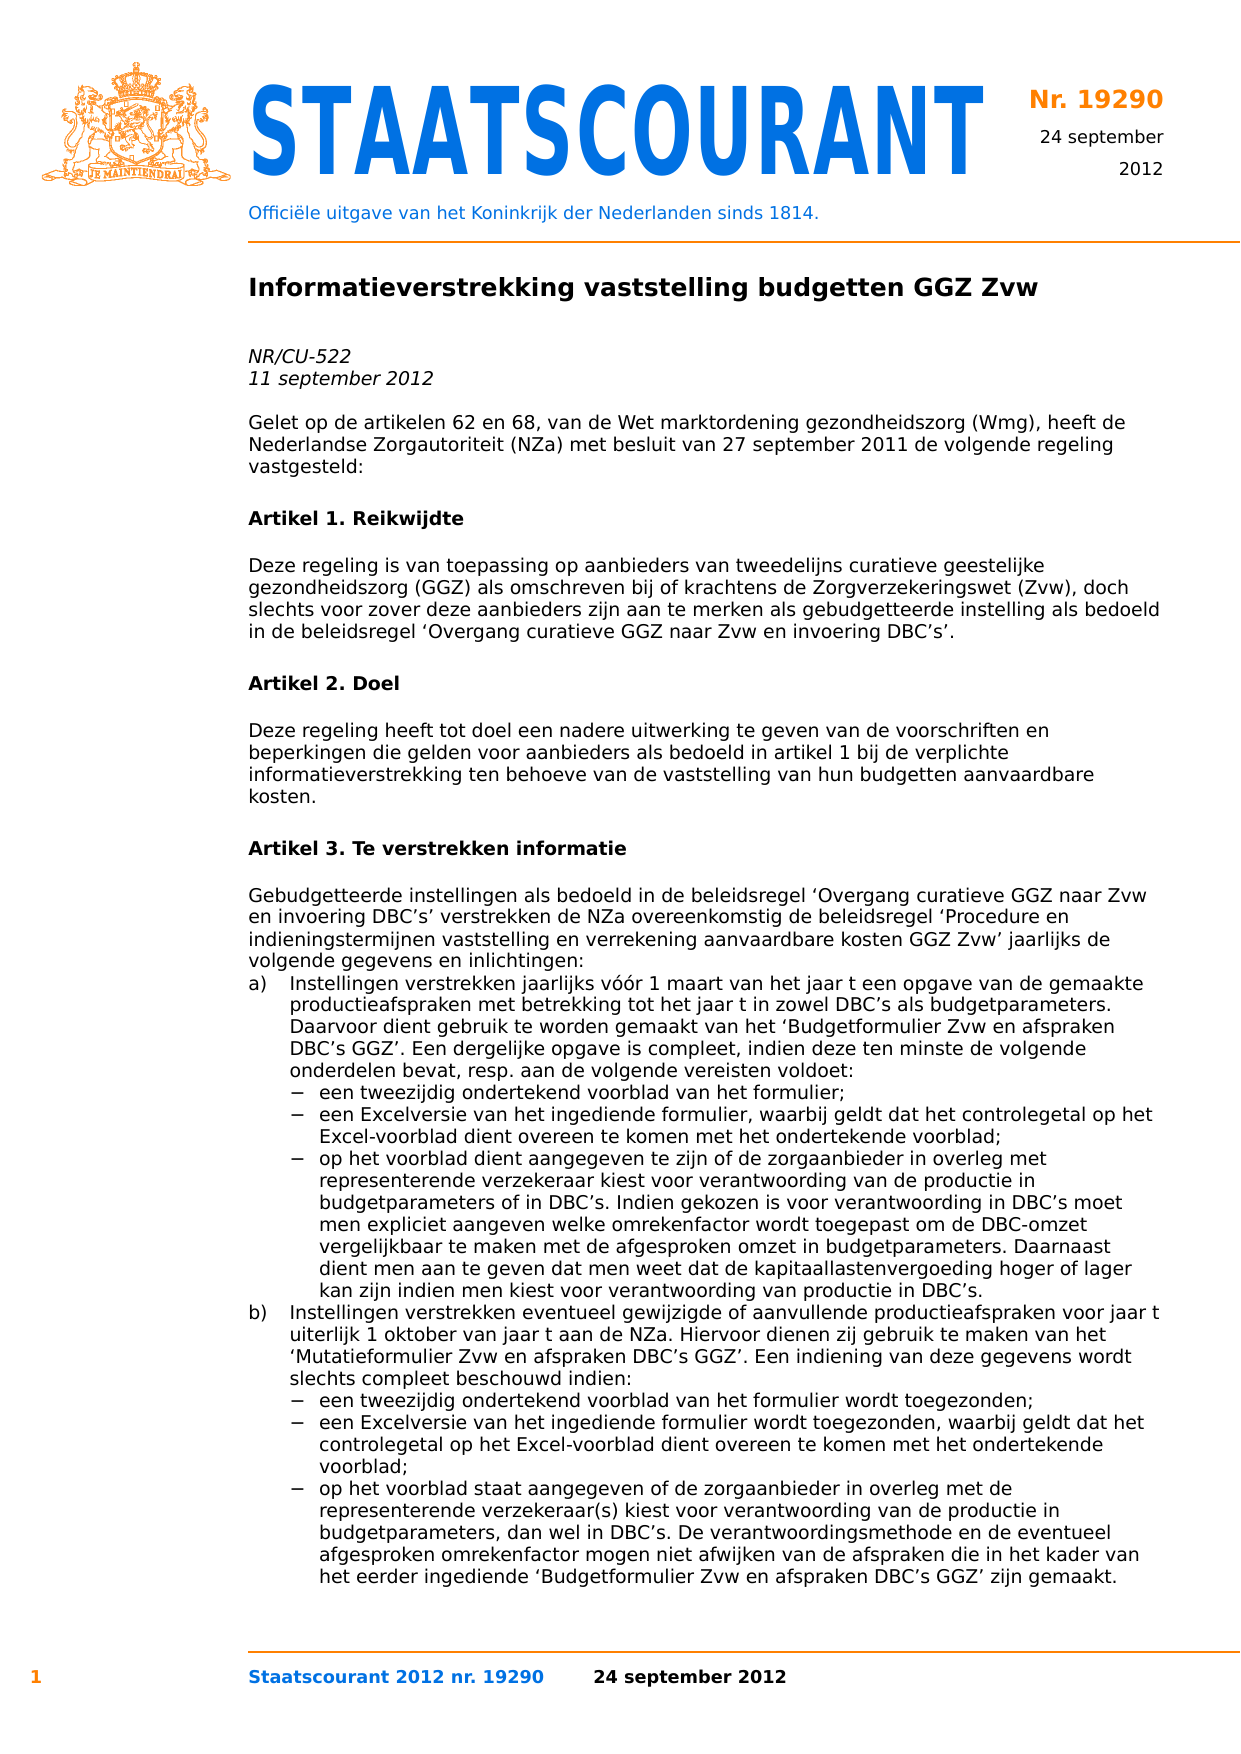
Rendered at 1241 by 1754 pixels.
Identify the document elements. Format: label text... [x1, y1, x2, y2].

text − een tweezijdig ondertekend voorblad van het formulier; [289, 1082, 1163, 1104]
table_cell Officiële uitgave van het Koninkrijk der Nederlanden sinds 1814. [248, 203, 1240, 241]
text a) Instellingen verstrekken jaarlijks vóór 1 maart van het jaar t een opgave van de gemaakte productieafspraken met betrekking tot het jaar t in zowel DBC’s als budgetparameters. Daarvoor dient gebruik te worden gemaakt van het ‘Budgetformulier Zvw en afspraken DBC’s GGZ’. Een dergelijke opgave is compleet, indien deze ten minste de volgende onderdelen bevat, resp. aan de volgende vereisten voldoet: [248, 972, 1163, 1082]
text Gelet op de artikelen 62 en 68, van de Wet marktordening gezondheidszorg (Wmg), heeft de Nederlandse Zorgautoriteit (NZa) met besluit van 27 september 2011 de volgende regeling vastgesteld: [248, 412, 1163, 478]
text − op het voorblad dient aangegeven te zijn of de zorgaanbieder in overleg met representerende verzekeraar kiest voor verantwoording van de productie in budgetparameters of in DBC’s. Indien gekozen is voor verantwoording in DBC’s moet men expliciet aangeven welke omrekenfactor wordt toegepast om de DBC-omzet vergelijkbaar te maken met de afgesproken omzet in budgetparameters. Daarnaast dient men aan te geven dat men weet dat de kapitaallastenvergoeding hoger of lager kan zijn indien men kiest voor verantwoording van productie in DBC’s. [289, 1148, 1163, 1302]
text − een Excelversie van het ingediende formulier, waarbij geldt dat het controlegetal op het Excel-voorblad dient overeen te komen met het ondertekende voorblad; [289, 1104, 1163, 1148]
subtitle Artikel 2. Doel [248, 673, 1163, 694]
text − een Excelversie van het ingediende formulier wordt toegezonden, waarbij geldt dat het controlegetal op het Excel-voorblad dient overeen te komen met het ondertekende voorblad; [289, 1412, 1163, 1478]
subtitle Artikel 1. Reikwijdte [248, 508, 1163, 530]
text Deze regeling heeft tot doel een nadere uitwerking te geven van de voorschriften en beperkingen die gelden voor aanbieders als bedoeld in artikel 1 bij de verplichte informatieverstrekking ten behoeve van de vaststelling van hun budgetten aanvaardbare kosten. [248, 719, 1163, 807]
table_header [25, 62, 248, 241]
table_header Nr. 19290 [998, 62, 1240, 121]
text − een tweezijdig ondertekend voorblad van het formulier wordt toegezonden; [289, 1390, 1163, 1412]
subtitle Informatieverstrekking vaststelling budgetten GGZ Zvw [248, 273, 1163, 302]
text b) Instellingen verstrekken eventueel gewijzigde of aanvullende productieafspraken voor jaar t uiterlijk 1 oktober van jaar t aan de NZa. Hiervoor dienen zij gebruik te maken van het ‘Mutatieformulier Zvw en afspraken DBC’s GGZ’. Een indiening van deze gegevens wordt slechts compleet beschouwd indien: [248, 1302, 1163, 1390]
table_cell 24 september [998, 121, 1240, 153]
text − op het voorblad staat aangegeven of de zorgaanbieder in overleg met de representerende verzekeraar(s) kiest voor verantwoording van de productie in budgetparameters, dan wel in DBC’s. De verantwoordingsmethode en de eventueel afgesproken omrekenfactor mogen niet afwijken van de afspraken die in het kader van het eerder ingediende ‘Budgetformulier Zvw en afspraken DBC’s GGZ’ zijn gemaakt. [289, 1478, 1163, 1588]
text 11 september 2012 [248, 368, 1163, 390]
table_header STAATSCOURANT [248, 62, 998, 203]
subtitle Artikel 3. Te verstrekken informatie [248, 837, 1163, 859]
text Gebudgetteerde instellingen als bedoeld in de beleidsregel ‘Overgang curatieve GGZ naar Zvw en invoering DBC’s’ verstrekken de NZa overeenkomstig de beleidsregel ‘Procedure en indieningstermijnen vaststelling en verrekening aanvaardbare kosten GGZ Zvw’ jaarlijks de volgende gegevens en inlichtingen: [248, 884, 1163, 972]
text Deze regeling is van toepassing op aanbieders van tweedelijns curatieve geestelijke gezondheidszorg (GGZ) als omschreven bij of krachtens de Zorgverzekeringswet (Zvw), doch slechts voor zover deze aanbieders zijn aan te merken als gebudgetteerde instelling als bedoeld in de beleidsregel ‘Overgang curatieve GGZ naar Zvw en invoering DBC’s’. [248, 555, 1163, 643]
text NR/CU-522 [248, 346, 1163, 368]
table_cell 2012 [998, 153, 1240, 203]
picture [41, 62, 231, 186]
